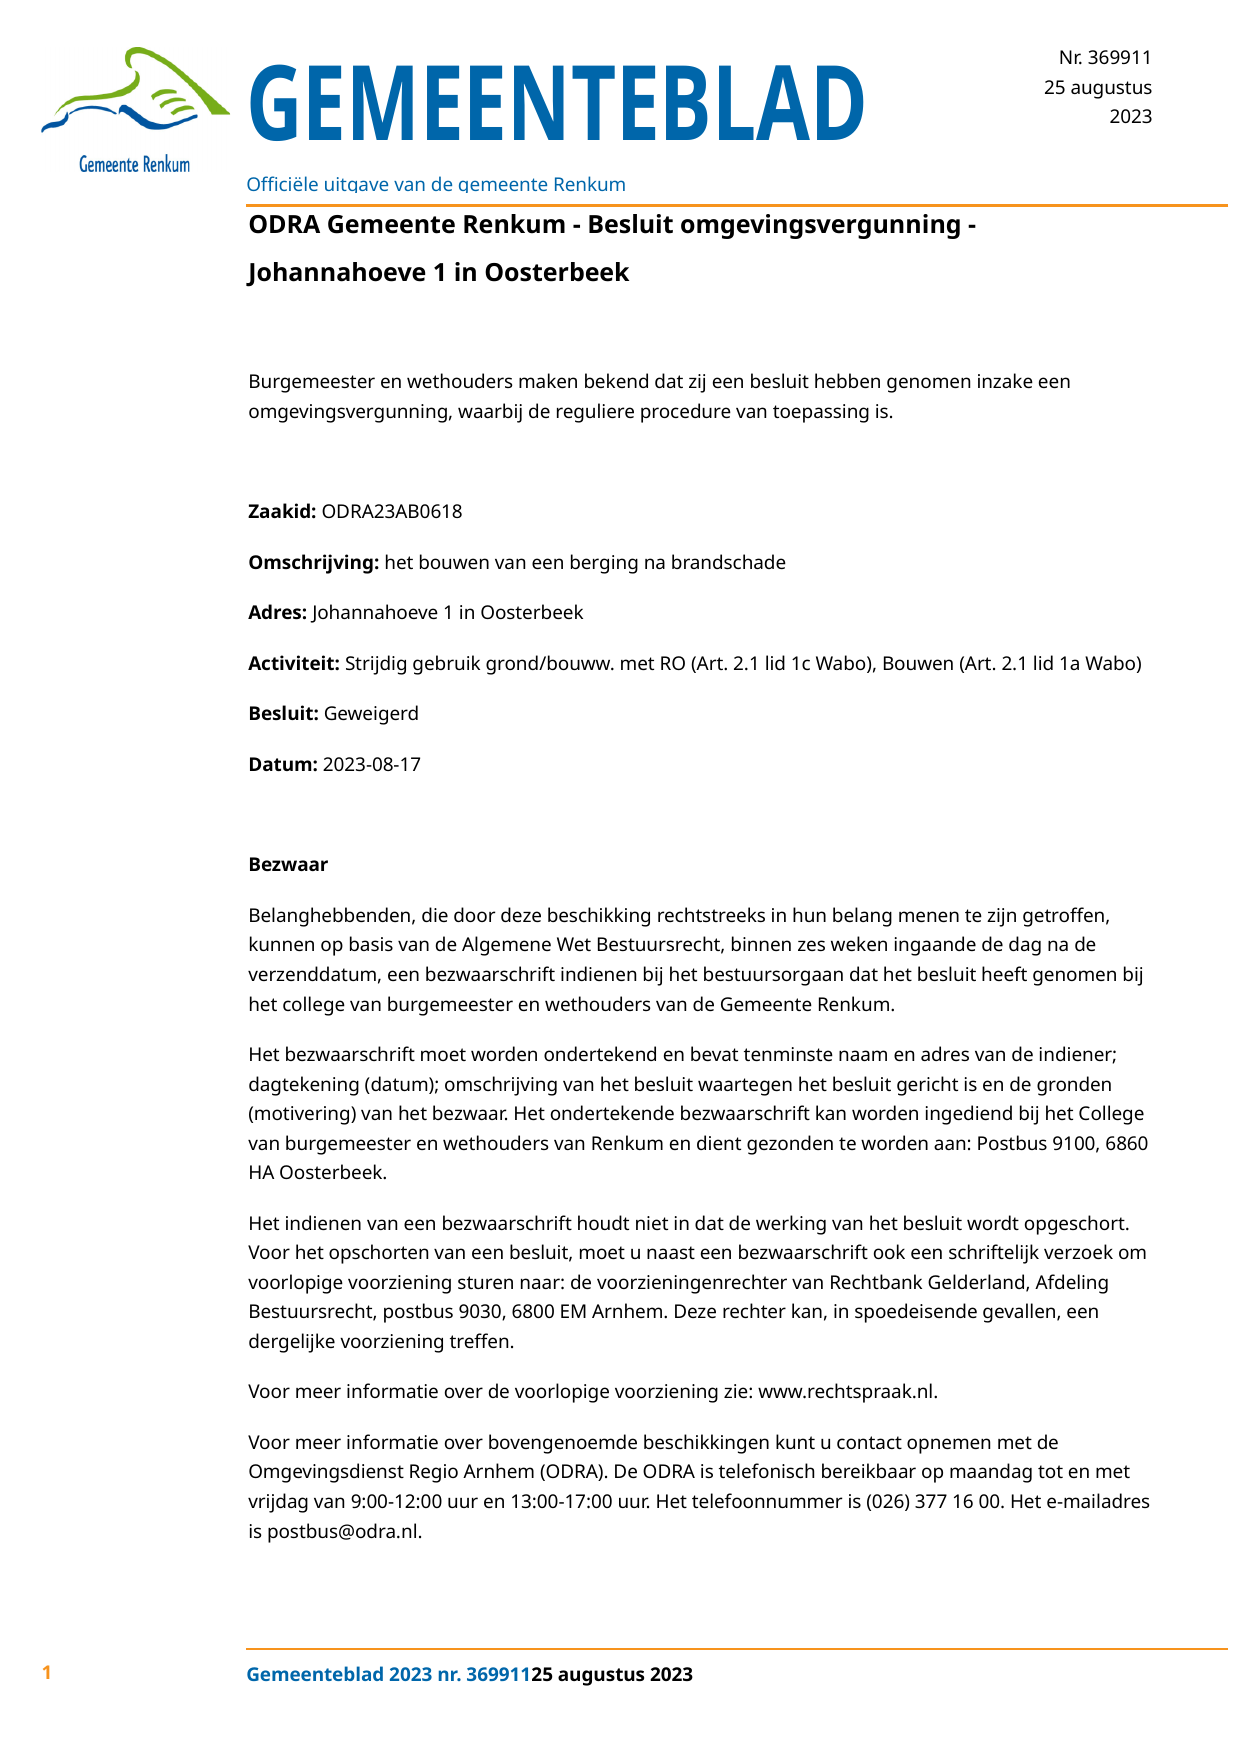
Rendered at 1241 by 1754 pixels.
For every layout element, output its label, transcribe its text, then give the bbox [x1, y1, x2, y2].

text Voor meer informatie over bovengenoemde beschikkingen kunt u contact opnemen met de Omgevingsdienst Regio Arnhem (ODRA). De ODRA is telefonisch bereikbaar op maandag tot en met vrijdag van 9:00-12:00 uur en 13:00-17:00 uur. Het telefoonnummer is (026) 377 16 00. Het e-mailadres is postbus@odra.nl. [248, 1429, 1152, 1544]
text Adres: Johannahoeve 1 in Oosterbeek [248, 599, 1152, 625]
text Burgemeester en wethouders maken bekend dat zij een besluit hebben genomen inzake een omgevingsvergunning, waarbij de reguliere procedure van toepassing is. [248, 368, 1152, 424]
text Het bezwaarschrift moet worden ondertekend en bevat tenminste naam en adres van de indiener; dagtekening (datum); omschrijving van het besluit waartegen het besluit gericht is en de gronden (motivering) van het bezwaar. Het ondertekende bezwaarschrift kan worden ingediend bij het College van burgemeester en wethouders van Renkum en dient gezonden te worden aan: Postbus 9100, 6860 HA Oosterbeek. [248, 1041, 1152, 1185]
text Bezwaar [248, 852, 1152, 877]
text Belanghebbenden, die door deze beschikking rechtstreeks in hun belang menen te zijn getroffen, kunnen op basis van de Algemene Wet Bestuursrecht, binnen zes weken ingaande de dag na de verzenddatum, een bezwaarschrift indienen bij het bestuursorgaan dat het besluit heeft genomen bij het college van burgemeester en wethouders van de Gemeente Renkum. [248, 902, 1152, 1017]
text Voor meer informatie over de voorlopige voorziening zie: www.rechtspraak.nl. [248, 1379, 1152, 1404]
text Activiteit: Strijdig gebruik grond/bouww. met RO (Art. 2.1 lid 1c Wabo), Bouwen (Art. 2.1 lid 1a Wabo) [248, 650, 1152, 676]
text Het indienen van een bezwaarschrift houdt niet in dat de werking van het besluit wordt opgeschort. Voor het opschorten van een besluit, moet u naast een bezwaarschrift ook een schriftelijk verzoek om voorlopige voorziening sturen naar: de voorzieningenrechter van Rechtbank Gelderland, Afdeling Bestuursrecht, postbus 9030, 6800 EM Arnhem. Deze rechter kan, in spoedeisende gevallen, een dergelijke voorziening treffen. [248, 1210, 1152, 1354]
text Datum: 2023-08-17 [248, 751, 1152, 777]
text ODRA Gemeente Renkum - Besluit omgevingsvergunning - Johannahoeve 1 in Oosterbeek [248, 207, 1152, 288]
text Zaakid: ODRA23AB0618 [248, 499, 1152, 524]
text Omschrijving: het bouwen van een berging na brandschade [248, 549, 1152, 575]
picture [41, 47, 231, 172]
text Besluit: Geweigerd [248, 700, 1152, 726]
